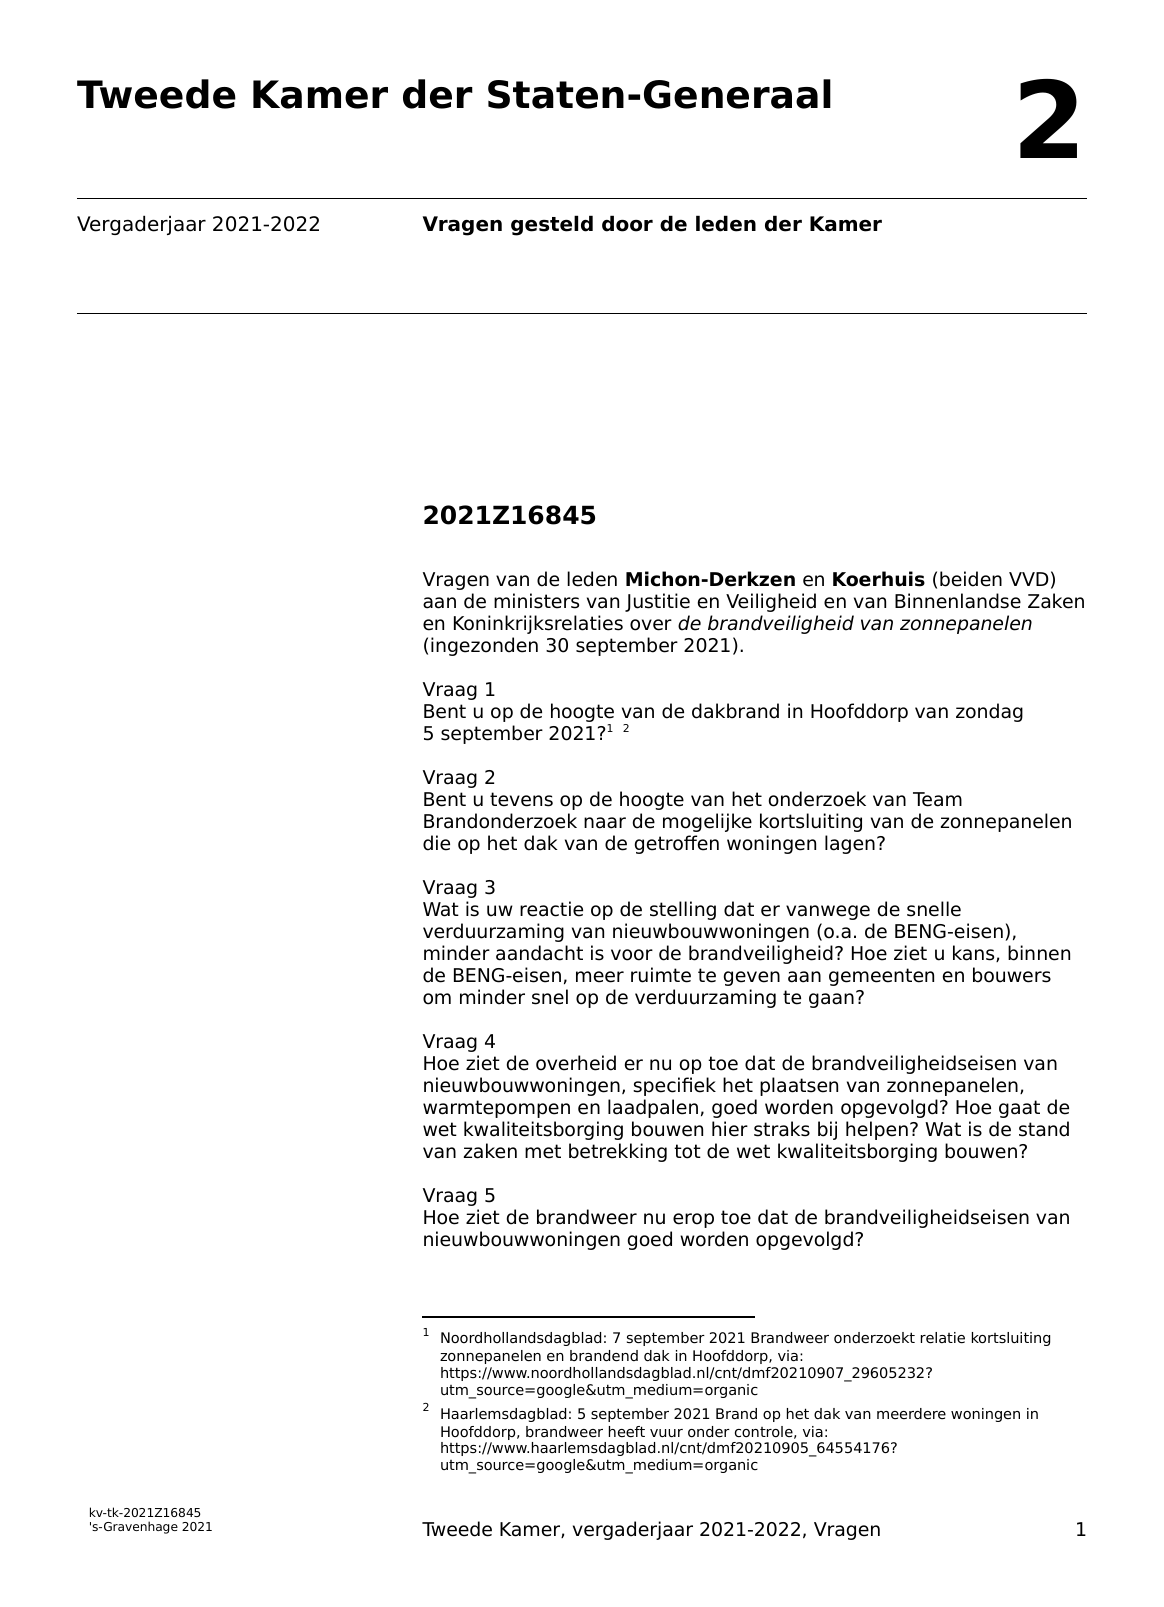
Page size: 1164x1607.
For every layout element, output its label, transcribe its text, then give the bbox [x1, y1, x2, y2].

table_cell Vergaderjaar 2021-2022 [77, 199, 422, 313]
table_header Tweede Kamer der Staten-Generaal [77, 59, 886, 198]
text Vraag 2 [422, 767, 1087, 789]
text Vraag 4 [422, 1031, 1087, 1053]
text Hoe ziet de overheid er nu op toe dat de brandveiligheidseisen van nieuwbouwwoningen, specifiek het plaatsen van zonnepanelen, warmtepompen en laadpalen, goed worden opgevolgd? Hoe gaat de wet kwaliteitsborging bouwen hier straks bij helpen? Wat is de stand van zaken met betrekking tot de wet kwaliteitsborging bouwen? [422, 1053, 1087, 1163]
text kv-tk-2021Z16845 [88, 1506, 323, 1520]
text 2021Z16845 [422, 501, 1087, 531]
text Haarlemsdagblad: 5 september 2021 Brand op het dak van meerdere woningen in Hoofddorp, brandweer heeft vuur onder controle, via: https://www.haarlemsdagblad.nl/cnt/dmf20210905_64554176?utm_source=google&utm_medium=organic [422, 1402, 1087, 1474]
text Wat is uw reactie op de stelling dat er vanwege de snelle verduurzaming van nieuwbouwwoningen (o.a. de BENG-eisen), minder aandacht is voor de brandveiligheid? Hoe ziet u kans, binnen de BENG-eisen, meer ruimte te geven aan gemeenten en bouwers om minder snel op de verduurzaming te gaan? [422, 899, 1087, 1009]
text Bent u op de hoogte van de dakbrand in Hoofddorp van zondag 5 september 2021? [422, 701, 1087, 745]
text Bent u tevens op de hoogte van het onderzoek van Team Brandonderzoek naar de mogelijke kortsluiting van de zonnepanelen die op het dak van de getroffen woningen lagen? [422, 789, 1087, 855]
text Hoe ziet de brandweer nu erop toe dat de brandveiligheidseisen van nieuwbouwwoningen goed worden opgevolgd? [422, 1207, 1087, 1251]
text Vragen van de leden Michon-Derkzen en Koerhuis (beiden VVD) aan de ministers van Justitie en Veiligheid en van Binnenlandse Zaken en Koninkrijksrelaties over de brandveiligheid van zonnepanelen (ingezonden 30 september 2021). [422, 569, 1087, 657]
table_header 2 [886, 59, 1087, 198]
text Noordhollandsdagblad: 7 september 2021 Brandweer onderzoekt relatie kortsluiting zonnepanelen en brandend dak in Hoofddorp, via: https://www.noordhollandsdagblad.nl/cnt/dmf20210907_29605232?utm_source=google&utm_medium=organic [422, 1326, 1087, 1399]
table_cell Vragen gesteld door de leden der Kamer [422, 199, 1087, 313]
text Vraag 3 [422, 877, 1087, 899]
text 's-Gravenhage 2021 [88, 1520, 323, 1534]
text Vraag 5 [422, 1185, 1087, 1207]
text Vraag 1 [422, 679, 1087, 701]
